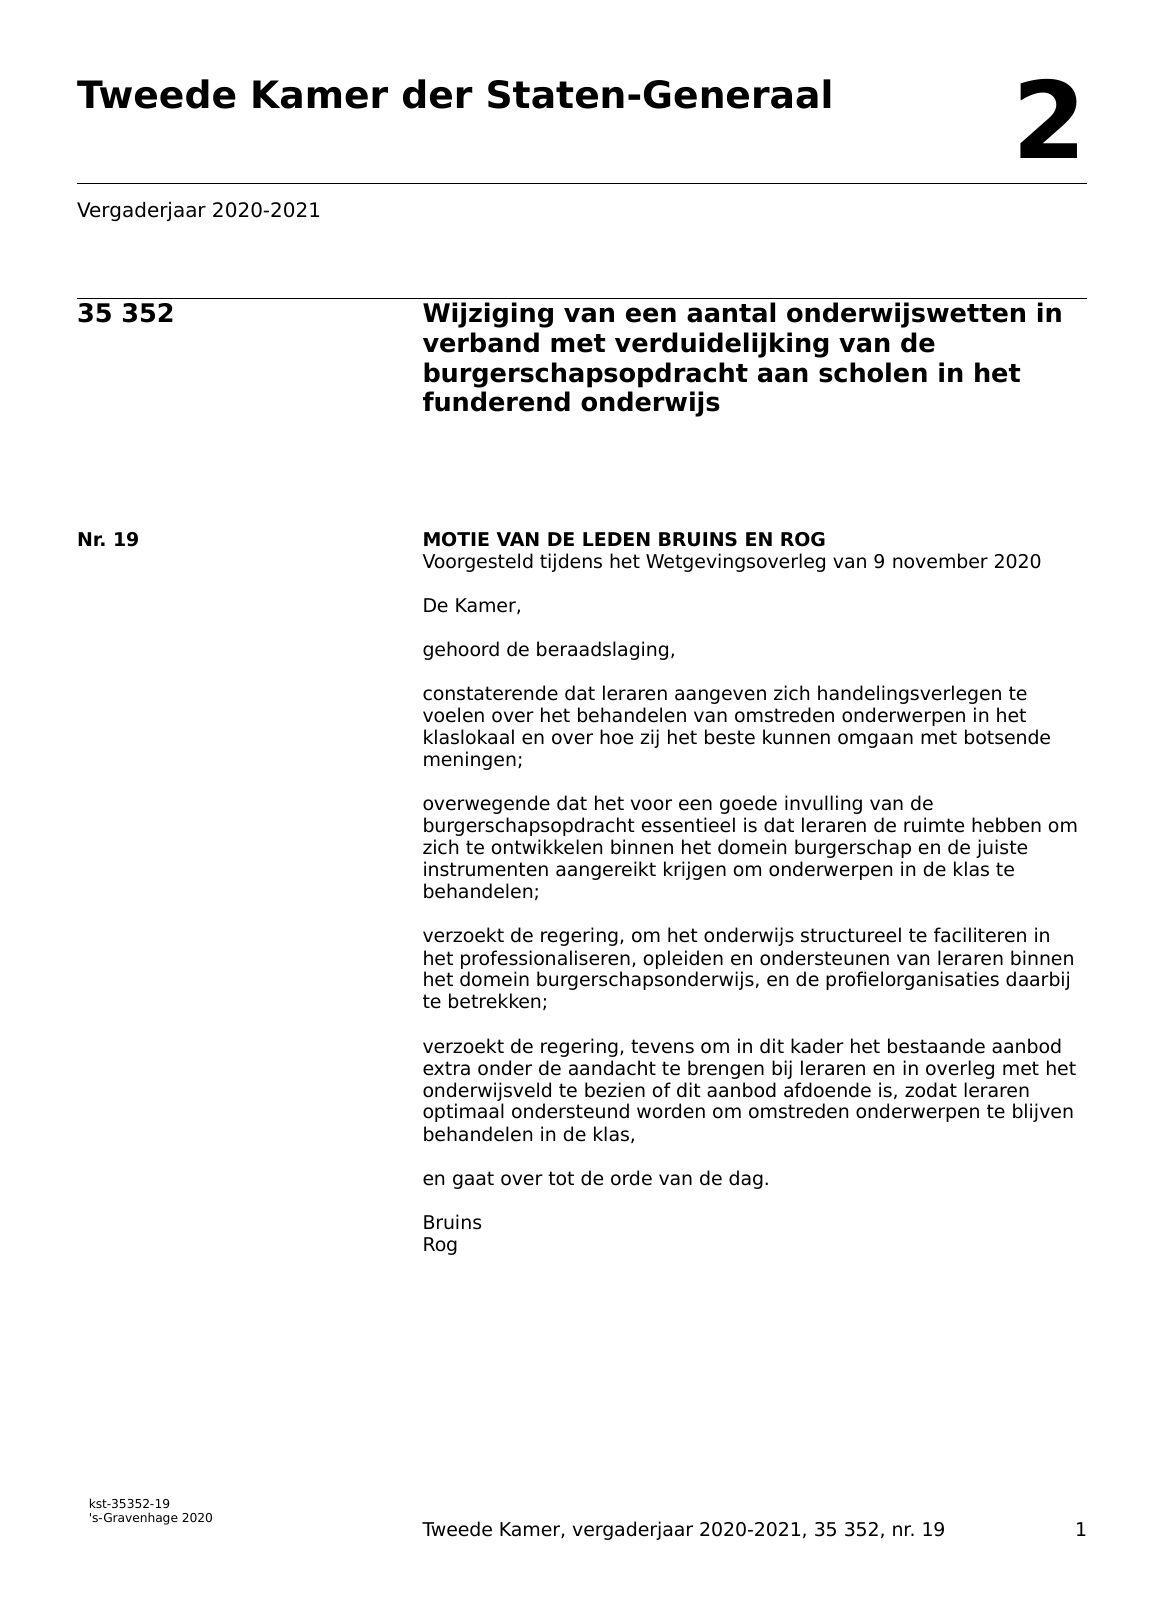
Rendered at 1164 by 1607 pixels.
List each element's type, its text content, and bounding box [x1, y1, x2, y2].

text constaterende dat leraren aangeven zich handelingsverlegen te voelen over het behandelen van omstreden onderwerpen in het klaslokaal en over hoe zij het beste kunnen omgaan met botsende meningen; [422, 683, 1087, 771]
table_cell Vergaderjaar 2020-2021 [77, 184, 1087, 298]
table_header 2 [886, 59, 1087, 183]
text verzoekt de regering, om het onderwijs structureel te faciliteren in het professionaliseren, opleiden en ondersteunen van leraren binnen het domein burgerschapsonderwijs, en de profielorganisaties daarbij te betrekken; [422, 925, 1087, 1013]
text De Kamer, [422, 595, 1087, 617]
text overwegende dat het voor een goede invulling van de burgerschapsopdracht essentieel is dat leraren de ruimte hebben om zich te ontwikkelen binnen het domein burgerschap en de juiste instrumenten aangereikt krijgen om onderwerpen in de klas te behandelen; [422, 793, 1087, 903]
text Rog [422, 1234, 1087, 1256]
subtitle Nr. 19 MOTIE VAN DE LEDEN BRUINS EN ROG [77, 529, 1087, 551]
text kst-35352-19 [88, 1497, 323, 1511]
text gehoord de beraadslaging, [422, 639, 1087, 661]
text Bruins [422, 1212, 1087, 1234]
text 's-Gravenhage 2020 [88, 1511, 323, 1525]
text Voorgesteld tijdens het Wetgevingsoverleg van 9 november 2020 [422, 551, 1087, 573]
table_header Tweede Kamer der Staten-Generaal [77, 59, 886, 183]
text en gaat over tot de orde van de dag. [422, 1168, 1087, 1189]
subtitle 35 352 Wijziging van een aantal onderwijswetten in verband met verduidelijking van de burgerschapsopdracht aan scholen in het funderend onderwijs [77, 299, 1087, 418]
text verzoekt de regering, tevens om in dit kader het bestaande aanbod extra onder de aandacht te brengen bij leraren en in overleg met het onderwijsveld te bezien of dit aanbod afdoende is, zodat leraren optimaal ondersteund worden om omstreden onderwerpen te blijven behandelen in de klas, [422, 1036, 1087, 1145]
